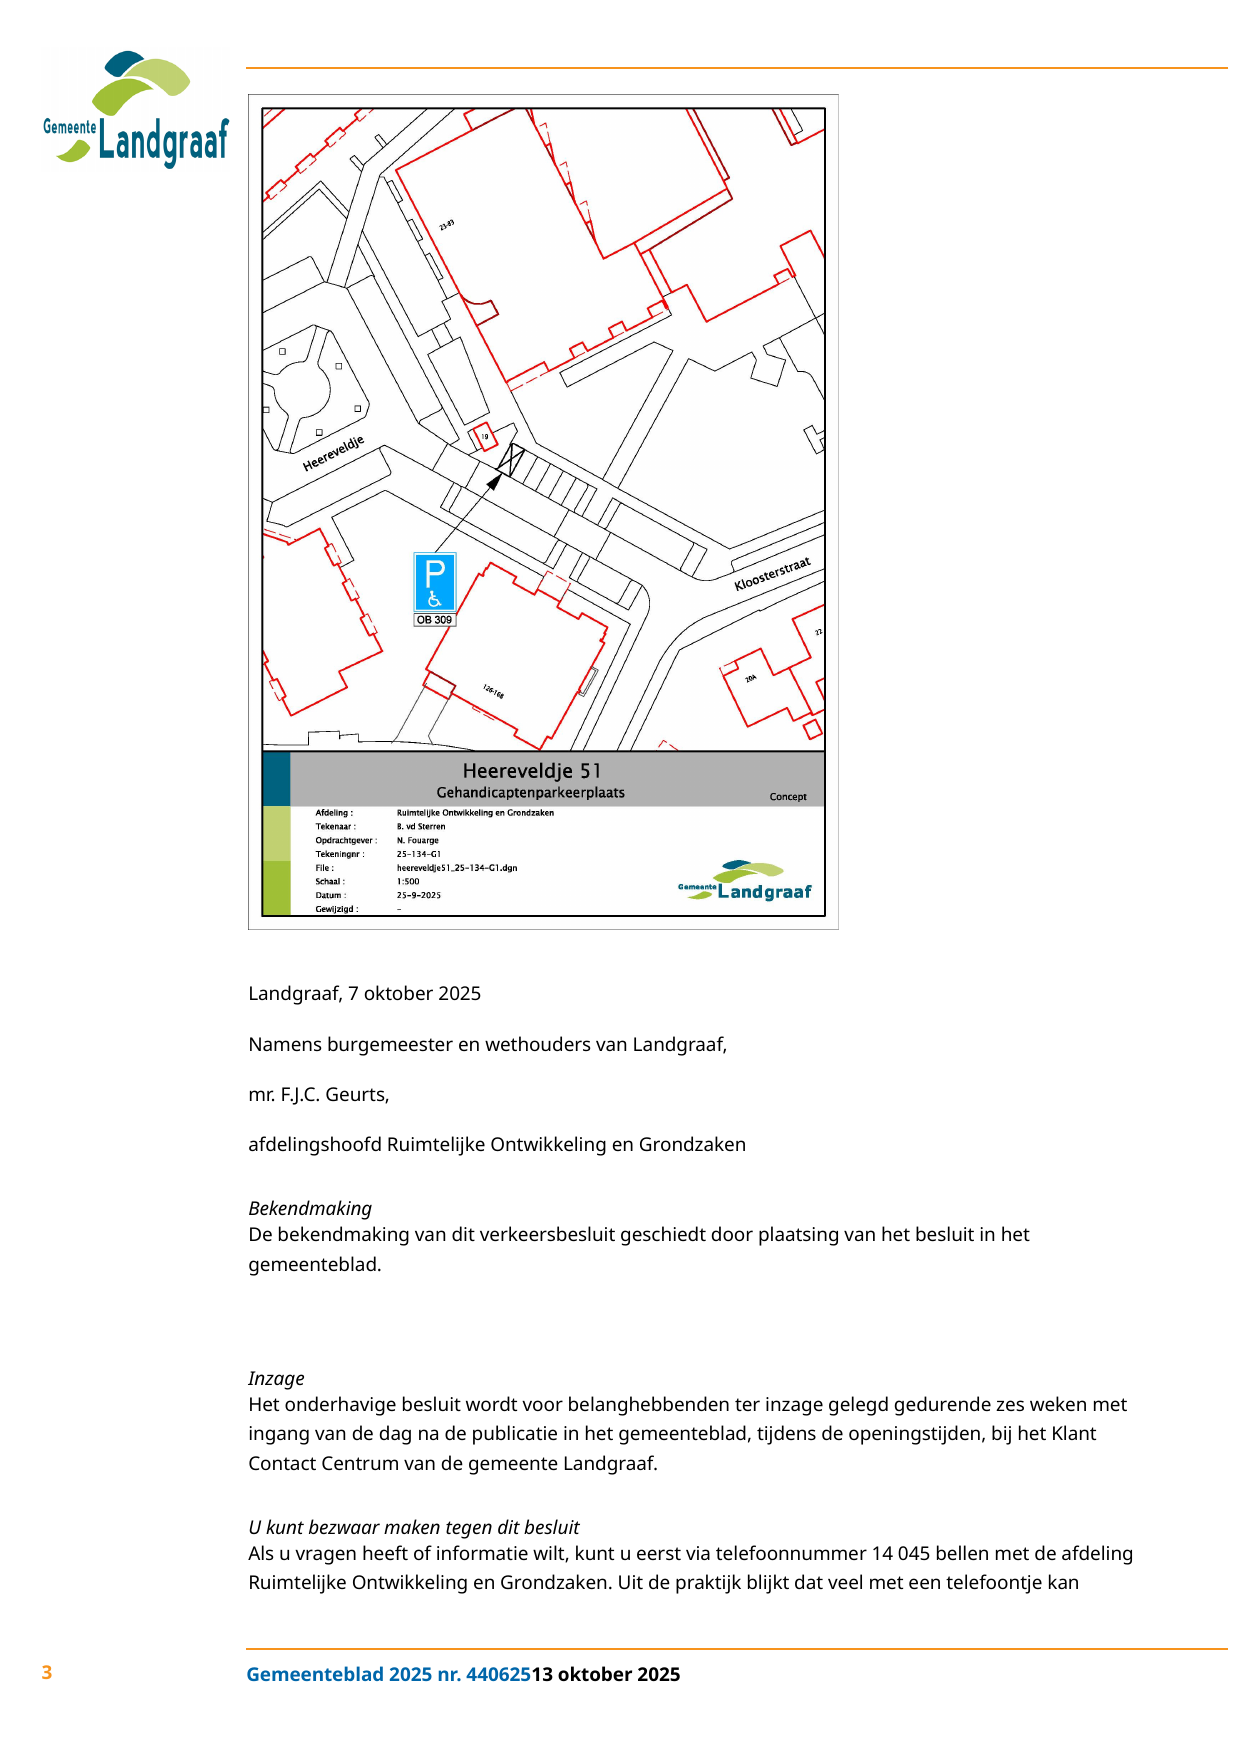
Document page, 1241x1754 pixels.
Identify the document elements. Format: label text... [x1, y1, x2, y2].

text Landgraaf, 7 oktober 2025 [248, 980, 1152, 1006]
text Namens burgemeester en wethouders van Landgraaf, [248, 1031, 1152, 1056]
picture [41, 47, 231, 172]
text Bekendmaking [248, 1196, 1152, 1221]
text Het onderhavige besluit wordt voor belanghebbenden ter inzage gelegd gedurende zes weken met ingang van de dag na de publicatie in het gemeenteblad, tijdens de openingstijden, bij het Klant Contact Centrum van de gemeente Landgraaf. [248, 1391, 1152, 1476]
text mr. F.J.C. Geurts, [248, 1081, 1152, 1107]
text afdelingshoofd Ruimtelijke Ontwikkeling en Grondzaken [248, 1132, 1152, 1157]
text Als u vragen heeft of informatie wilt, kunt u eerst via telefoonnummer 14 045 bellen met de afdeling Ruimtelijke Ontwikkeling en Grondzaken. Uit de praktijk blijkt dat veel met een telefoontje kan [248, 1540, 1152, 1595]
text De bekendmaking van dit verkeersbesluit geschiedt door plaatsing van het besluit in het gemeenteblad. [248, 1221, 1152, 1277]
text Inzage [248, 1365, 1152, 1391]
picture [248, 94, 839, 930]
text U kunt bezwaar maken tegen dit besluit [248, 1514, 1152, 1540]
